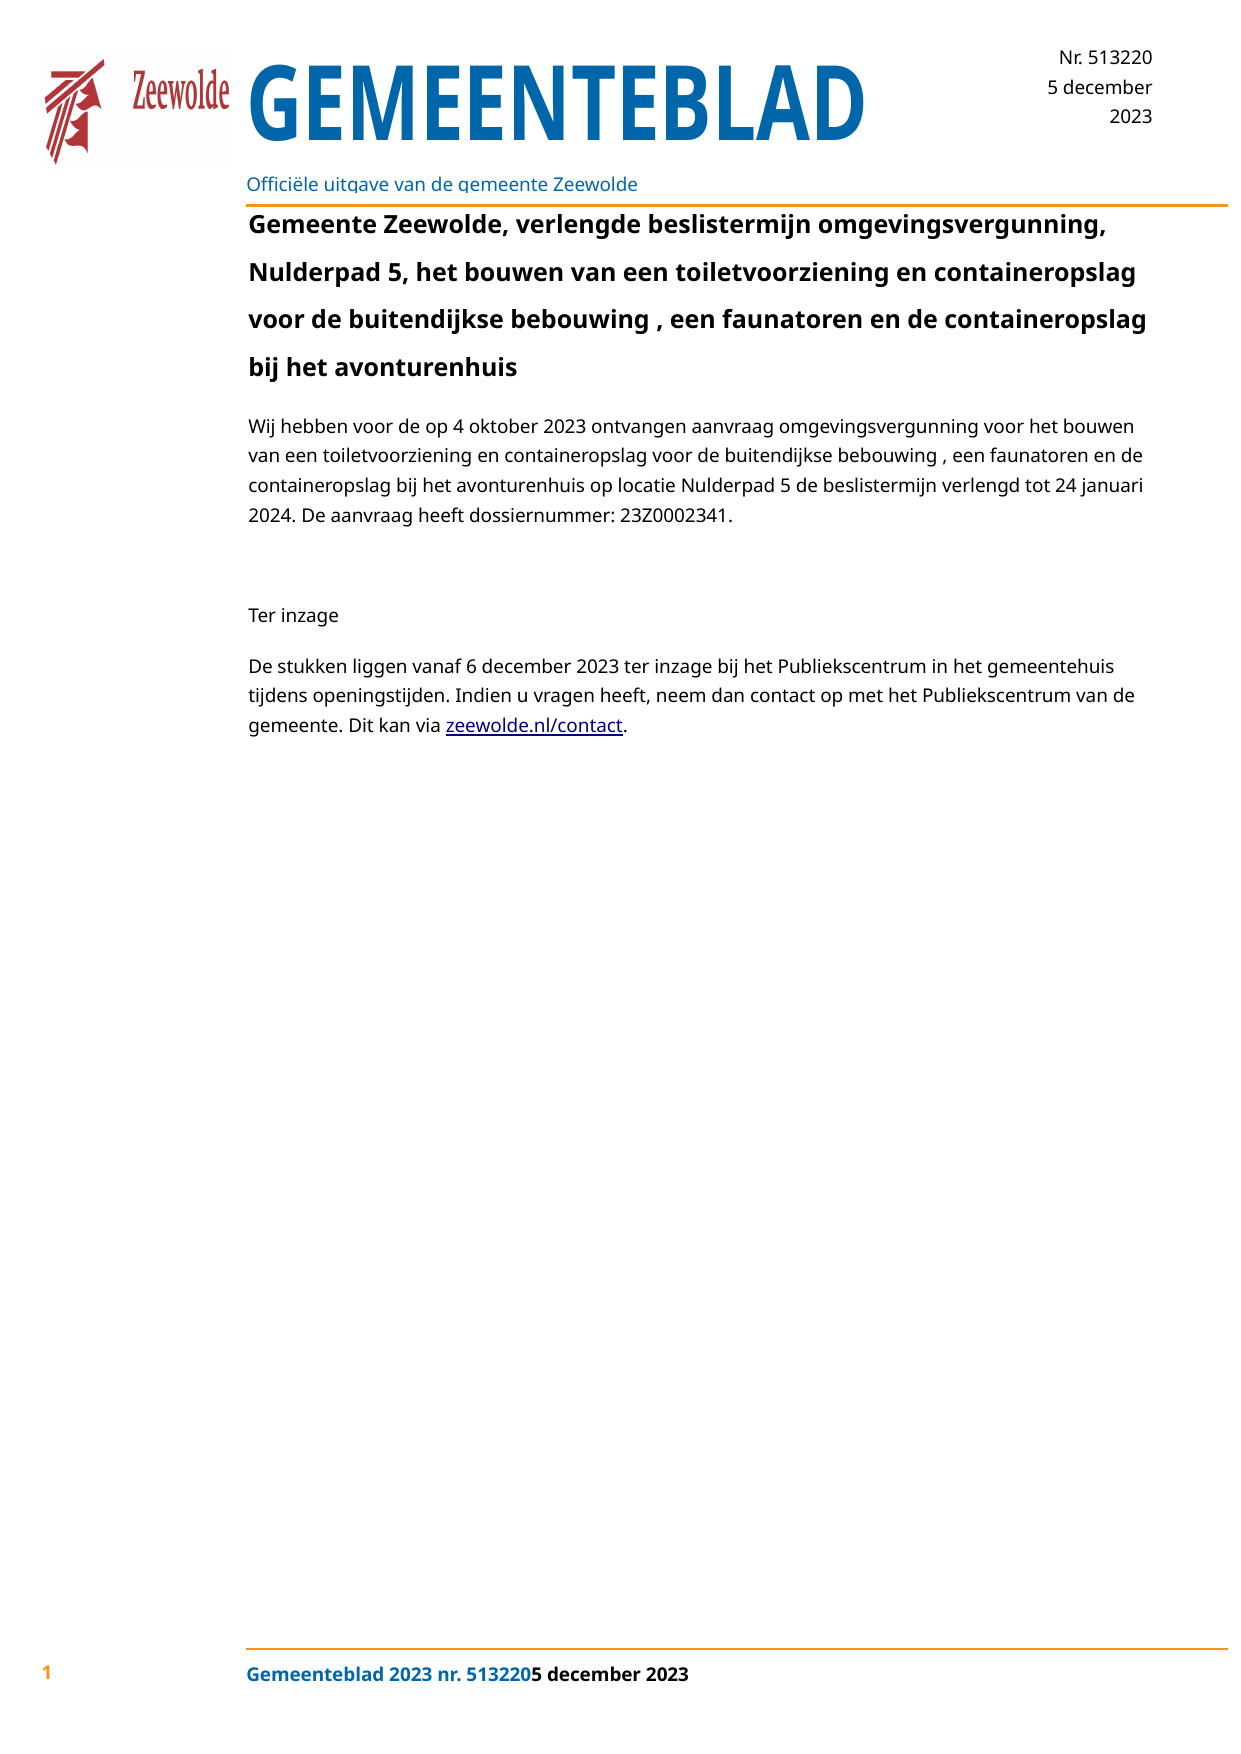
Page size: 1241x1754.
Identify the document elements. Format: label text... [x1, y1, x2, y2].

text Ter inzage [248, 603, 1152, 628]
text Gemeente Zeewolde, verlengde beslistermijn omgevingsvergunning, Nulderpad 5, het bouwen van een toiletvoorziening en containeropslag voor de buitendijkse bebouwing , een faunatoren en de containeropslag bij het avonturenhuis [248, 207, 1152, 384]
text De stukken liggen vanaf 6 december 2023 ter inzage bij het Publiekscentrum in het gemeentehuis tijdens openingstijden. Indien u vragen heeft, neem dan contact op met het Publiekscentrum van de gemeente. Dit kan via zeewolde.nl/contact. [248, 653, 1152, 738]
picture [41, 47, 231, 172]
text Wij hebben voor de op 4 oktober 2023 ontvangen aanvraag omgevingsvergunning voor het bouwen van een toiletvoorziening en containeropslag voor de buitendijkse bebouwing , een faunatoren en de containeropslag bij het avonturenhuis op locatie Nulderpad 5 de beslistermijn verlengd tot 24 januari 2024. De aanvraag heeft dossiernummer: 23Z0002341. [248, 413, 1152, 528]
